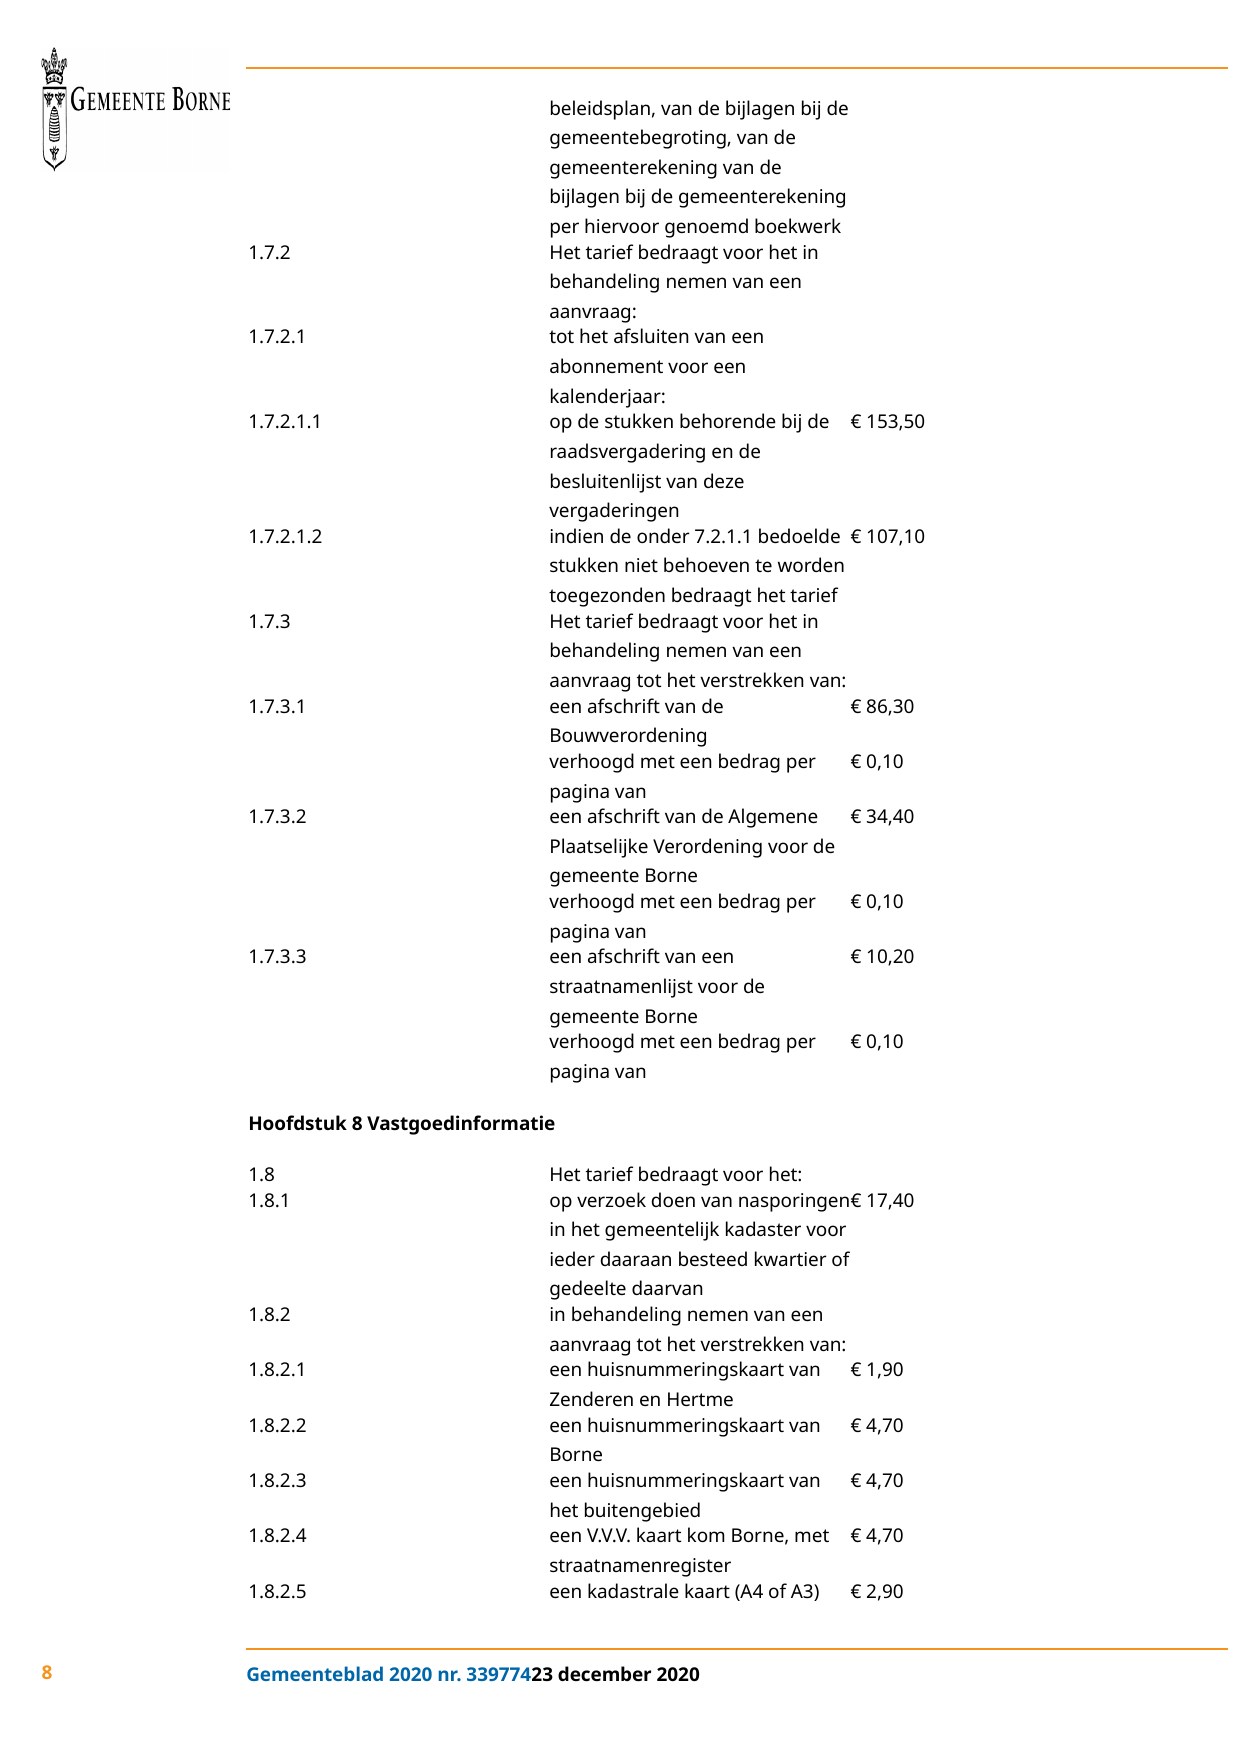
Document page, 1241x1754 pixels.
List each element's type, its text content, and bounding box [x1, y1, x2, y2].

table_cell 1.8.2 [248, 1301, 549, 1357]
table_cell Het tarief bedraagt voor het in behandeling nemen van een aanvraag tot het verstrekken van: [549, 608, 850, 693]
table_cell [850, 239, 1152, 324]
table_cell € 10,20 [850, 944, 1152, 1029]
table_cell 1.8.2.4 [248, 1523, 549, 1578]
table_cell 1.8.1 [248, 1187, 549, 1301]
table_cell [850, 95, 1152, 239]
table_cell een afschrift van een straatnamenlijst voor de gemeente Borne [549, 944, 850, 1029]
table_cell 1.7.3 [248, 608, 549, 693]
table_cell 1.7.2.1 [248, 324, 549, 409]
table_cell Het tarief bedraagt voor het in behandeling nemen van een aanvraag: [549, 239, 850, 324]
table_cell indien de onder 7.2.1.1 bedoelde stukken niet behoeven te worden toegezonden bedraagt het tarief [549, 523, 850, 608]
table_cell een afschrift van de Bouwverordening [549, 693, 850, 748]
table_cell 1.7.3.3 [248, 944, 549, 1029]
table_cell 1.7.3.2 [248, 804, 549, 888]
table_cell een huisnummeringskaart van Zenderen en Hertme [549, 1357, 850, 1412]
table_cell [850, 324, 1152, 409]
table_cell 1.8 [248, 1161, 549, 1187]
table_cell verhoogd met een bedrag per pagina van [549, 889, 850, 944]
table_cell € 4,70 [850, 1412, 1152, 1467]
table_cell een kadastrale kaart (A4 of A3) [549, 1578, 850, 1604]
table_cell Hoofdstuk 8 Vastgoedinformatie [248, 1110, 850, 1135]
table_cell € 1,90 [850, 1357, 1152, 1412]
table_cell een afschrift van de Algemene Plaatselijke Verordening voor de gemeente Borne [549, 804, 850, 888]
table_cell [850, 1161, 1152, 1187]
table_cell 1.8.2.5 [248, 1578, 549, 1604]
table_cell 1.8.2.1 [248, 1357, 549, 1412]
table_cell verhoogd met een bedrag per pagina van [549, 748, 850, 803]
table_cell € 0,10 [850, 889, 1152, 944]
table_cell Het tarief bedraagt voor het: [549, 1161, 850, 1187]
table_cell een V.V.V. kaart kom Borne, met straatnamenregister [549, 1523, 850, 1578]
table_cell € 107,10 [850, 523, 1152, 608]
table_cell [248, 95, 549, 239]
table_cell € 34,40 [850, 804, 1152, 888]
table_cell 1.7.2 [248, 239, 549, 324]
table_cell 1.8.2.2 [248, 1412, 549, 1467]
table_cell € 2,90 [850, 1578, 1152, 1604]
table_cell [850, 1301, 1152, 1357]
table_cell € 86,30 [850, 693, 1152, 748]
table_cell [248, 1135, 549, 1161]
table_cell 1.7.3.1 [248, 693, 549, 748]
table_cell beleidsplan, van de bijlagen bij de gemeentebegroting, van de gemeenterekening van de bijlagen bij de gemeenterekening per hiervoor genoemd boekwerk [549, 95, 850, 239]
table_cell in behandeling nemen van een aanvraag tot het verstrekken van: [549, 1301, 850, 1357]
table_cell verhoogd met een bedrag per pagina van [549, 1029, 850, 1084]
table_cell € 17,40 [850, 1187, 1152, 1301]
table_cell [850, 608, 1152, 693]
table_cell [248, 748, 549, 803]
table_cell 1.7.2.1.1 [248, 409, 549, 523]
table_cell [850, 1084, 1152, 1110]
table_cell [248, 1084, 549, 1110]
table_cell een huisnummeringskaart van Borne [549, 1412, 850, 1467]
table_cell [549, 1135, 850, 1161]
table_cell 1.8.2.3 [248, 1467, 549, 1523]
table_cell € 4,70 [850, 1523, 1152, 1578]
picture [41, 47, 231, 172]
table_cell [248, 889, 549, 944]
table_cell op verzoek doen van nasporingen in het gemeentelijk kadaster voor ieder daaraan besteed kwartier of gedeelte daarvan [549, 1187, 850, 1301]
table_cell € 0,10 [850, 748, 1152, 803]
table_cell op de stukken behorende bij de raadsvergadering en de besluitenlijst van deze vergaderingen [549, 409, 850, 523]
table_cell [549, 1084, 850, 1110]
table_cell [248, 1029, 549, 1084]
table_cell tot het afsluiten van een abonnement voor een kalenderjaar: [549, 324, 850, 409]
table_cell € 4,70 [850, 1467, 1152, 1523]
table_cell [850, 1135, 1152, 1161]
table_cell een huisnummeringskaart van het buitengebied [549, 1467, 850, 1523]
table_cell € 0,10 [850, 1029, 1152, 1084]
table_cell 1.7.2.1.2 [248, 523, 549, 608]
table_cell € 153,50 [850, 409, 1152, 523]
table_cell [850, 1110, 1152, 1135]
